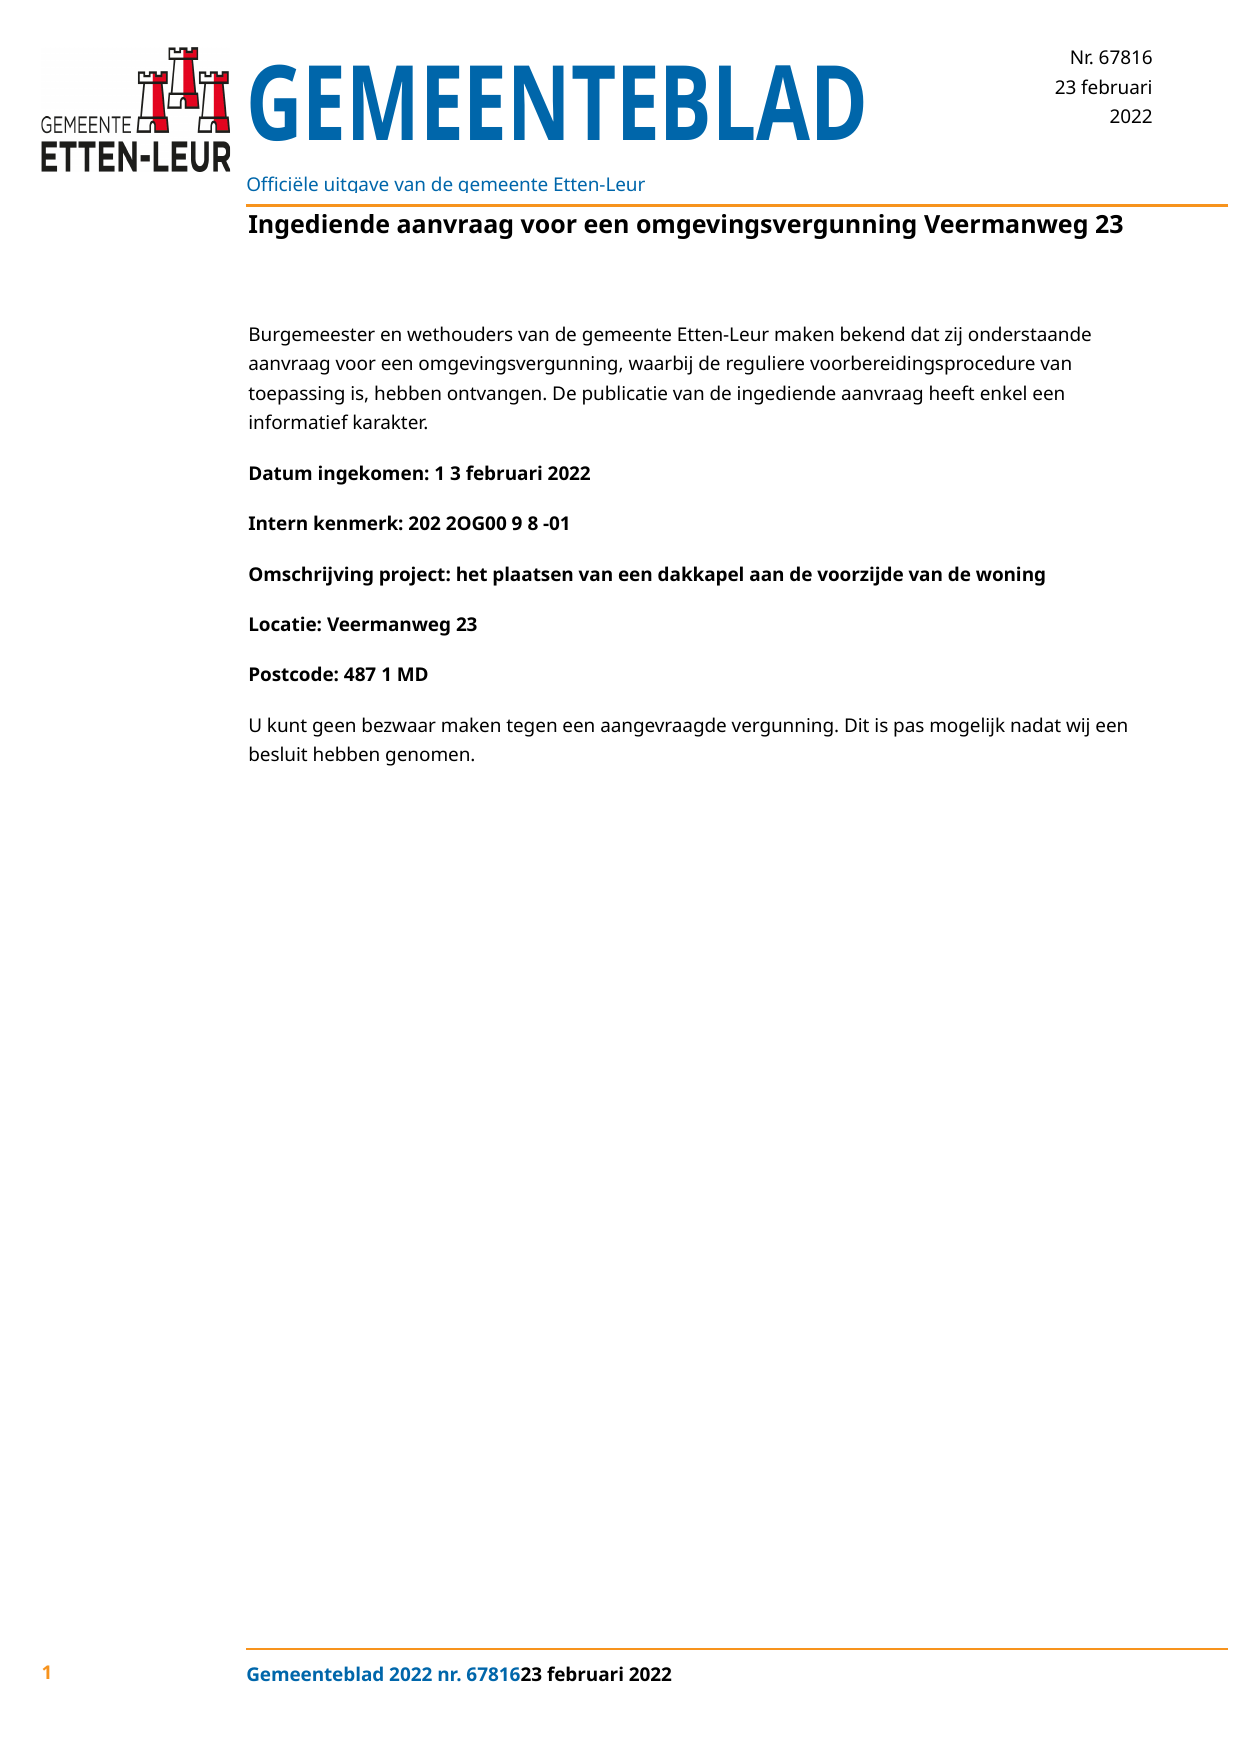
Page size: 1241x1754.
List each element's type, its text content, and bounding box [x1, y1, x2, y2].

text Omschrijving project: het plaatsen van een dakkapel aan de voorzijde van de woning [248, 561, 1152, 586]
text Intern kenmerk: 202 2OG00 9 8 -01 [248, 510, 1152, 536]
text Locatie: Veermanweg 23 [248, 611, 1152, 637]
text Ingediende aanvraag voor een omgevingsvergunning Veermanweg 23 [248, 207, 1152, 241]
picture [41, 47, 231, 172]
text U kunt geen bezwaar maken tegen een aangevraagde vergunning. Dit is pas mogelijk nadat wij een besluit hebben genomen. [248, 712, 1152, 767]
text Datum ingekomen: 1 3 februari 2022 [248, 460, 1152, 486]
text Postcode: 487 1 MD [248, 662, 1152, 687]
text Burgemeester en wethouders van de gemeente Etten-Leur maken bekend dat zij onderstaande aanvraag voor een omgevingsvergunning, waarbij de reguliere voorbereidingsprocedure van toepassing is, hebben ontvangen. De publicatie van de ingediende aanvraag heeft enkel een informatief karakter. [248, 321, 1152, 435]
